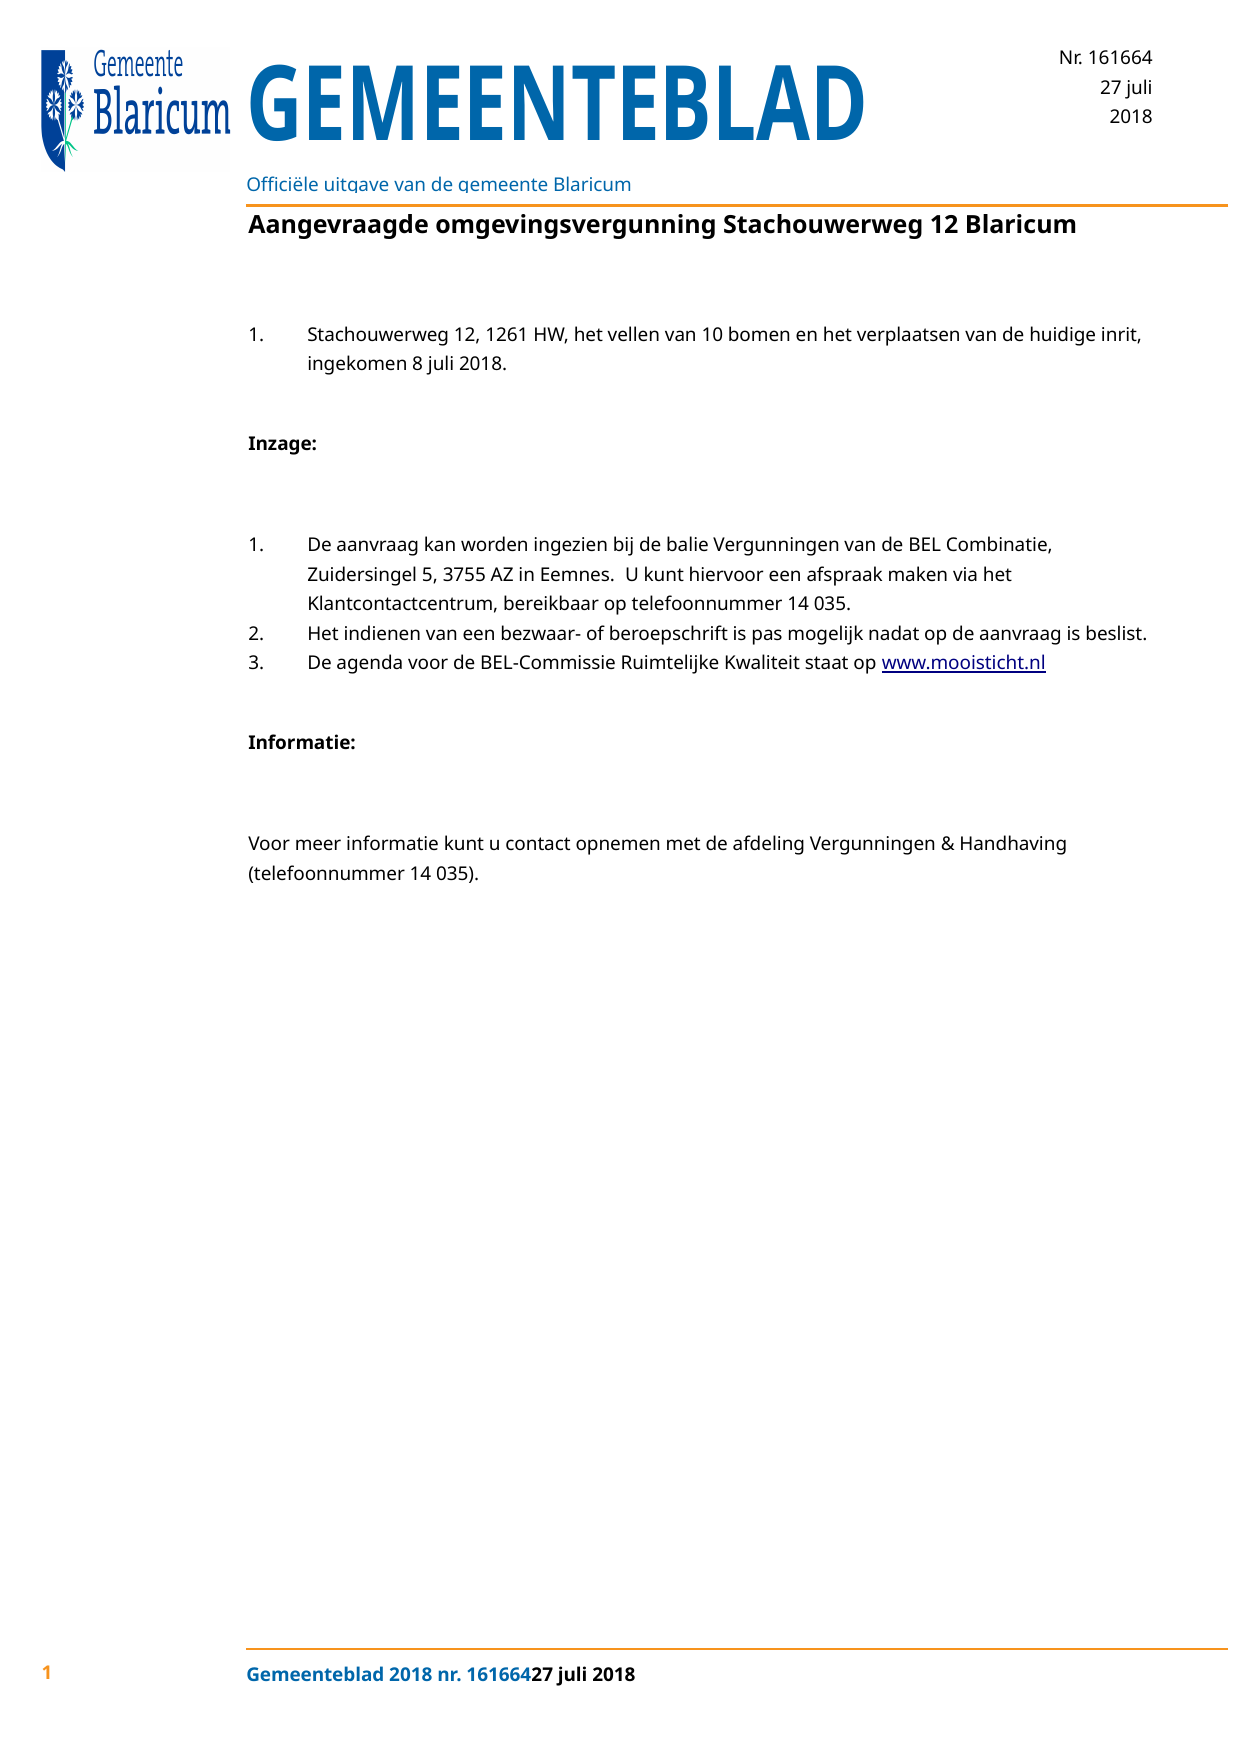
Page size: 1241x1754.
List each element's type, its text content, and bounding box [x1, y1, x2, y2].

list De aanvraag kan worden ingezien bij de balie Vergunningen van de BEL Combinatie, Zuidersingel 5, 3755 AZ in Eemnes. U kunt hiervoor een afspraak maken via het Klantcontactcentrum, bereikbaar op telefoonnummer 14 035. [248, 531, 1152, 616]
text Inzage: [248, 430, 1152, 456]
text Informatie: [248, 729, 1152, 755]
list De agenda voor de BEL-Commissie Ruimtelijke Kwaliteit staat op www.mooisticht.nl [248, 649, 1152, 675]
list Het indienen van een bezwaar- of beroepschrift is pas mogelijk nadat op de aanvraag is beslist. [248, 620, 1152, 646]
picture [41, 47, 231, 172]
text Voor meer informatie kunt u contact opnemen met de afdeling Vergunningen & Handhaving (telefoonnummer 14 035). [248, 830, 1152, 886]
list Stachouwerweg 12, 1261 HW, het vellen van 10 bomen en het verplaatsen van de huidige inrit, ingekomen 8 juli 2018. [248, 321, 1152, 376]
text Aangevraagde omgevingsvergunning Stachouwerweg 12 Blaricum [248, 207, 1152, 241]
